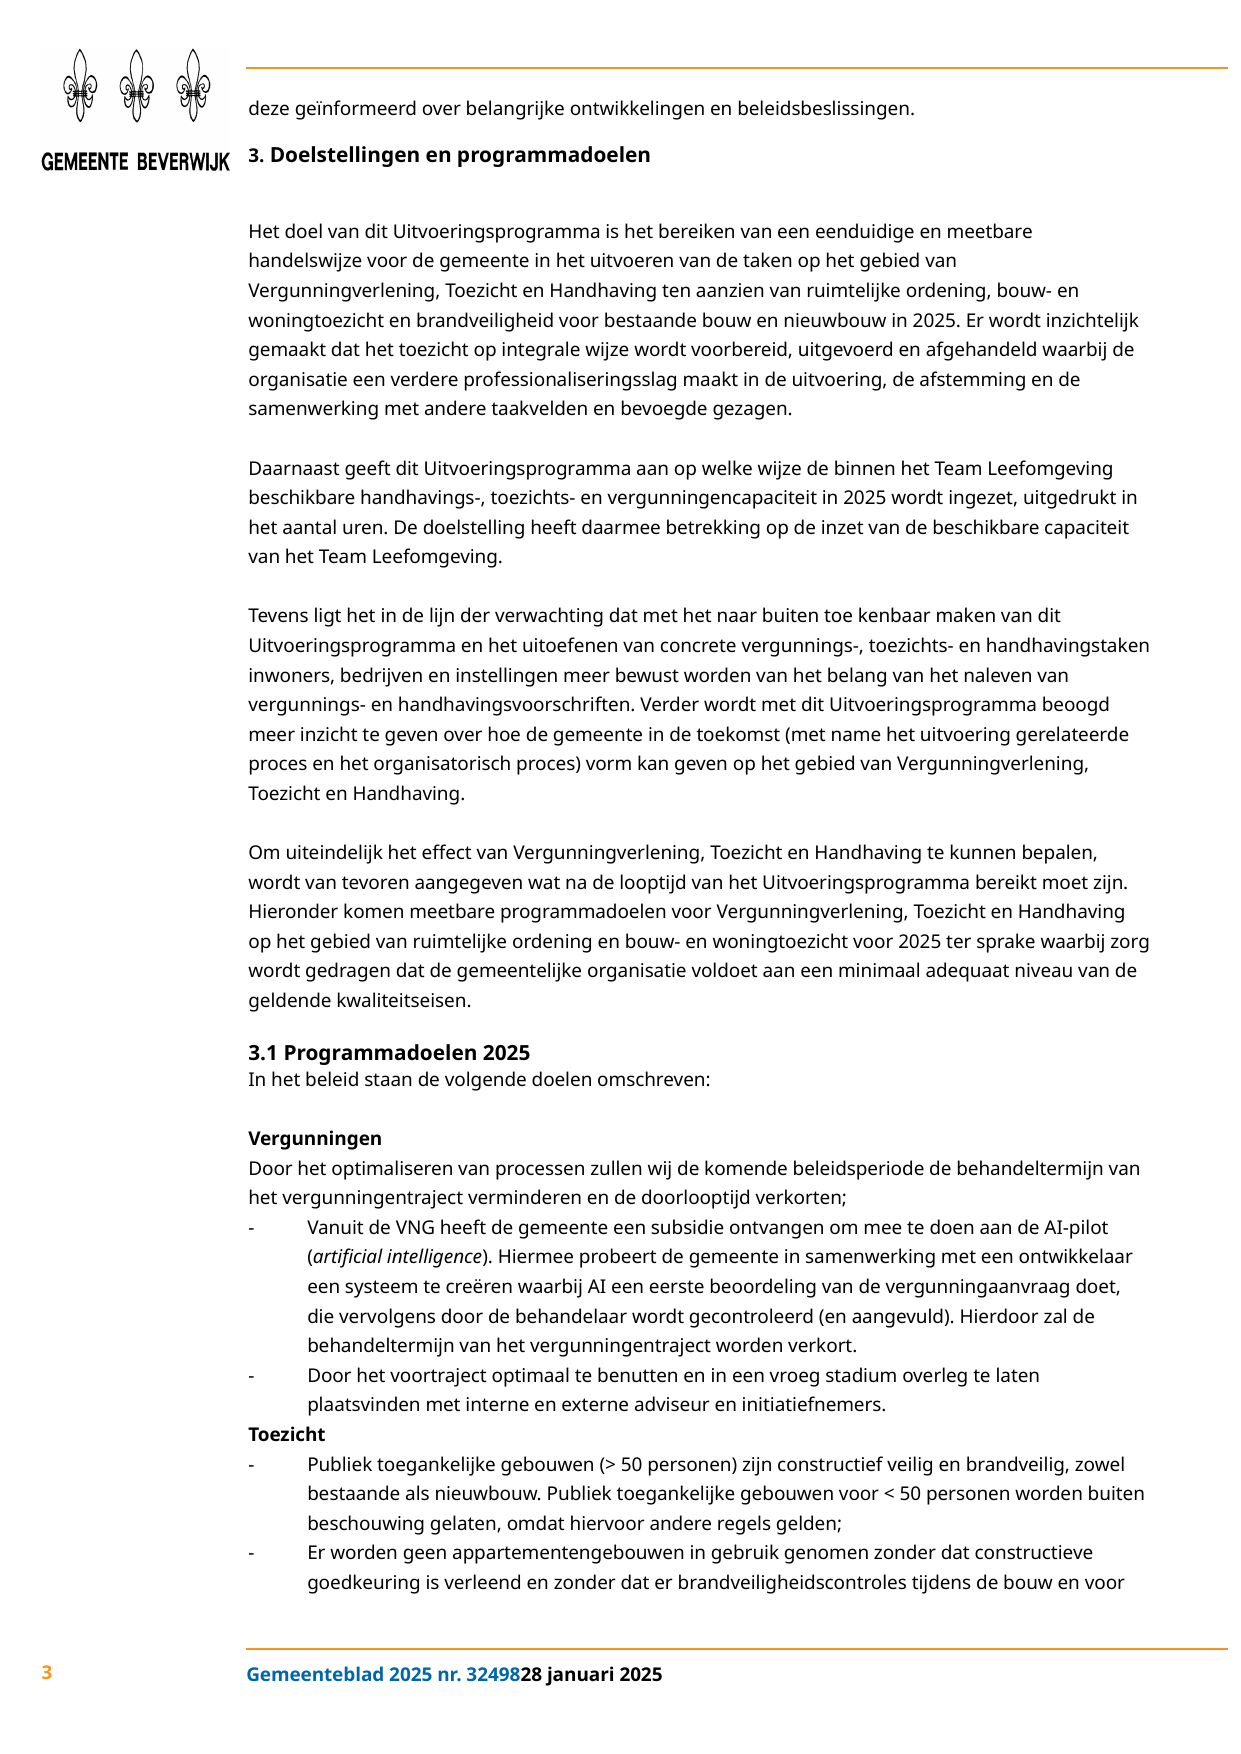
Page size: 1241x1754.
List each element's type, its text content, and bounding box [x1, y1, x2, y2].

text Tevens ligt het in de lijn der verwachting dat met het naar buiten toe kenbaar maken van dit Uitvoeringsprogramma en het uitoefenen van concrete vergunnings-, toezichts- en handhavingstaken inwoners, bedrijven en instellingen meer bewust worden van het belang van het naleven van vergunnings- en handhavingsvoorschriften. Verder wordt met dit Uitvoeringsprogramma beoogd meer inzicht te geven over hoe de gemeente in de toekomst (met name het uitvoering gerelateerde proces en het organisatorisch proces) vorm kan geven op het gebied van Vergunningverlening, Toezicht en Handhaving. [248, 603, 1152, 806]
text Het doel van dit Uitvoeringsprogramma is het bereiken van een eenduidige en meetbare handelswijze voor de gemeente in het uitvoeren van de taken op het gebied van Vergunningverlening, Toezicht en Handhaving ten aanzien van ruimtelijke ordening, bouw- en woningtoezicht en brandveiligheid voor bestaande bouw en nieuwbouw in 2025. Er wordt inzichtelijk gemaakt dat het toezicht op integrale wijze wordt voorbereid, uitgevoerd en afgehandeld waarbij de organisatie een verdere professionaliseringsslag maakt in de uitvoering, de afstemming en de samenwerking met andere taakvelden en bevoegde gezagen. [248, 218, 1152, 421]
text 3.1 Programmadoelen 2025 [248, 1038, 1152, 1066]
list Publiek toegankelijke gebouwen (> 50 personen) zijn constructief veilig en brandveilig, zowel bestaande als nieuwbouw. Publiek toegankelijke gebouwen voor < 50 personen worden buiten beschouwing gelaten, omdat hiervoor andere regels gelden; [248, 1451, 1152, 1536]
text Toezicht [248, 1421, 1152, 1447]
text deze geïnformeerd over belangrijke ontwikkelingen en beleidsbeslissingen. [248, 95, 1152, 121]
text Daarnaast geeft dit Uitvoeringsprogramma aan op welke wijze de binnen het Team Leefomgeving beschikbare handhavings-, toezichts- en vergunningencapaciteit in 2025 wordt ingezet, uitgedrukt in het aantal uren. De doelstelling heeft daarmee betrekking op de inzet van de beschikbare capaciteit van het Team Leefomgeving. [248, 455, 1152, 569]
text Door het optimaliseren van processen zullen wij de komende beleidsperiode de behandeltermijn van het vergunningentraject verminderen en de doorlooptijd verkorten; [248, 1155, 1152, 1210]
text Vergunningen [248, 1125, 1152, 1151]
text 3. Doelstellingen en programmadoelen [248, 140, 1152, 169]
picture [41, 47, 231, 172]
list Er worden geen appartementengebouwen in gebruik genomen zonder dat constructieve goedkeuring is verleend en zonder dat er brandveiligheidscontroles tijdens de bouw en voor [248, 1539, 1152, 1595]
text Om uiteindelijk het effect van Vergunningverlening, Toezicht en Handhaving te kunnen bepalen, wordt van tevoren aangegeven wat na de looptijd van het Uitvoeringsprogramma bereikt moet zijn. Hieronder komen meetbare programmadoelen voor Vergunningverlening, Toezicht en Handhaving op het gebied van ruimtelijke ordening en bouw- en woningtoezicht voor 2025 ter sprake waarbij zorg wordt gedragen dat de gemeentelijke organisatie voldoet aan een minimaal adequaat niveau van de geldende kwaliteitseisen. [248, 839, 1152, 1013]
text In het beleid staan de volgende doelen omschreven: [248, 1066, 1152, 1092]
list Vanuit de VNG heeft de gemeente een subsidie ontvangen om mee te doen aan de AI-pilot (artificial intelligence). Hiermee probeert de gemeente in samenwerking met een ontwikkelaar een systeem te creëren waarbij AI een eerste beoordeling van de vergunningaanvraag doet, die vervolgens door de behandelaar wordt gecontroleerd (en aangevuld). Hierdoor zal de behandeltermijn van het vergunningentraject worden verkort. [248, 1214, 1152, 1358]
list Door het voortraject optimaal te benutten en in een vroeg stadium overleg te laten plaatsvinden met interne en externe adviseur en initiatiefnemers. [248, 1362, 1152, 1417]
